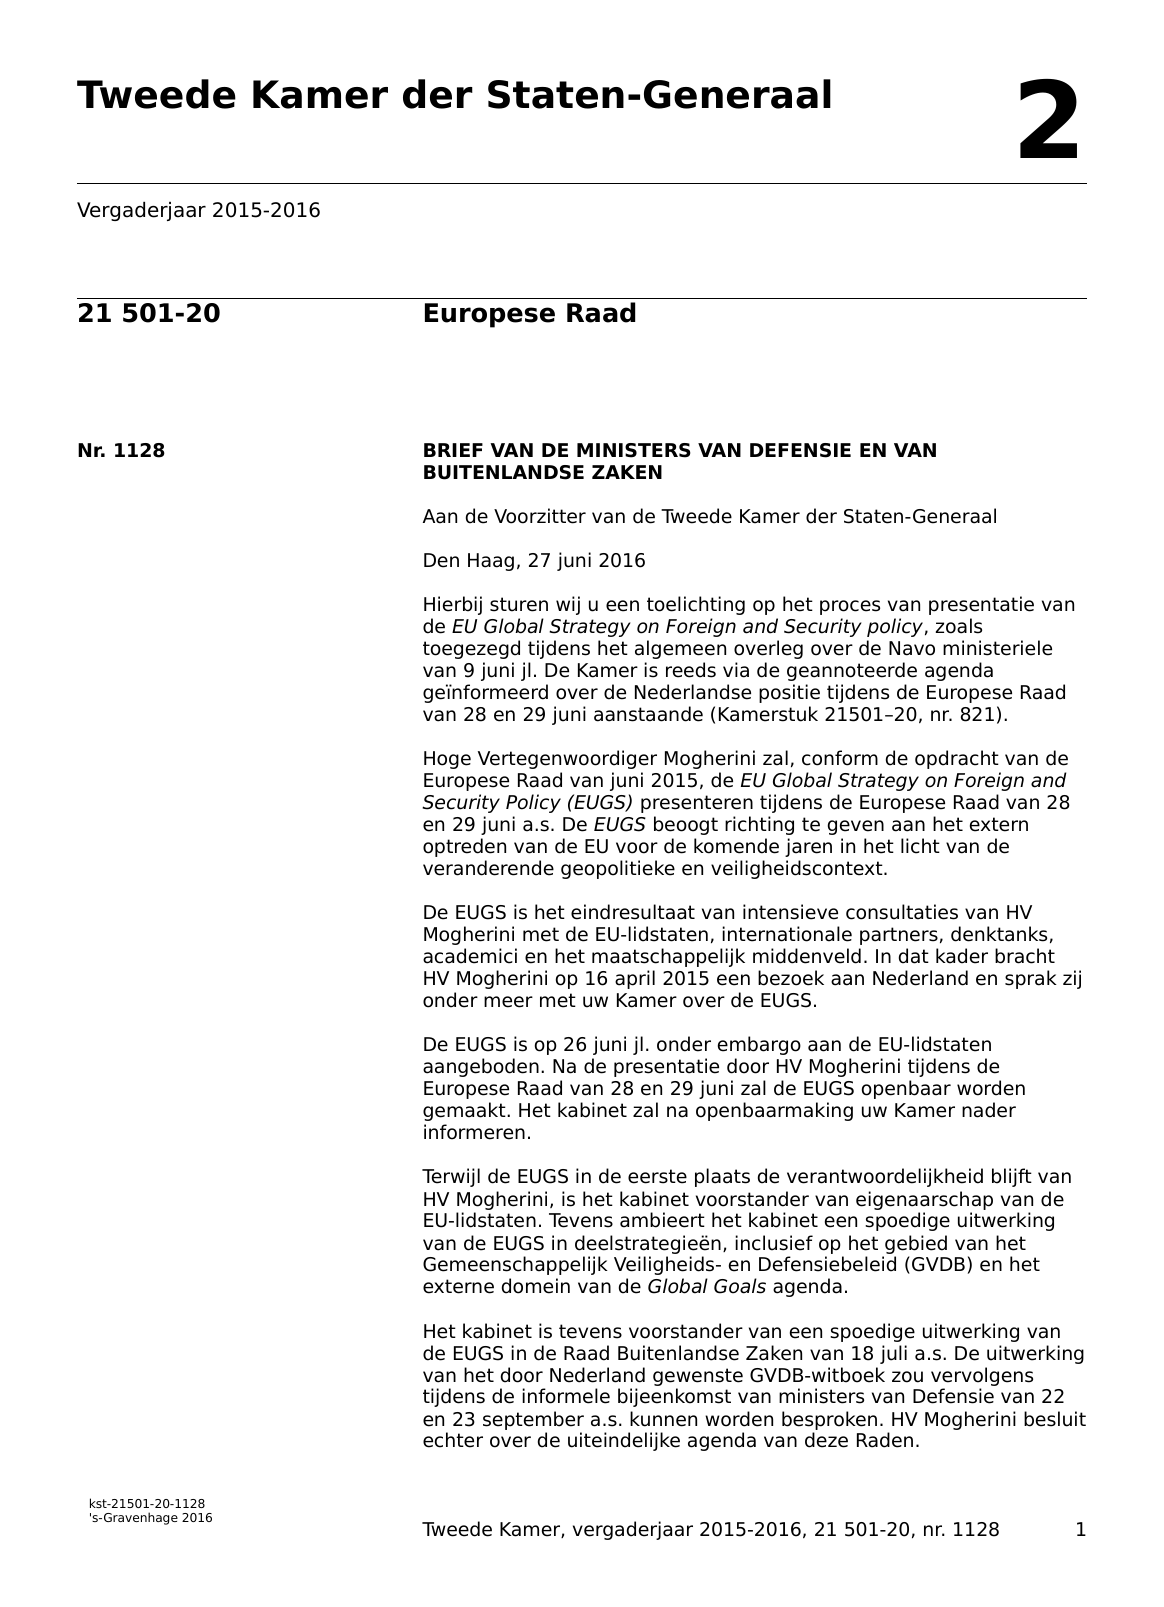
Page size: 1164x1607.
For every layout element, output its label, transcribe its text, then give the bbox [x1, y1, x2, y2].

subtitle Nr. 1128 BRIEF VAN DE MINISTERS VAN DEFENSIE EN VAN BUITENLANDSE ZAKEN [77, 440, 1087, 484]
table_header Tweede Kamer der Staten-Generaal [77, 59, 886, 183]
text Hoge Vertegenwoordiger Mogherini zal, conform de opdracht van de Europese Raad van juni 2015, de EU Global Strategy on Foreign and Security Policy (EUGS) presenteren tijdens de Europese Raad van 28 en 29 juni a.s. De EUGS beoogt richting te geven aan het extern optreden van de EU voor de komende jaren in het licht van de veranderende geopolitieke en veiligheidscontext. [422, 748, 1087, 880]
text Hierbij sturen wij u een toelichting op het proces van presentatie van de EU Global Strategy on Foreign and Security policy, zoals toegezegd tijdens het algemeen overleg over de Navo ministeriele van 9 juni jl. De Kamer is reeds via de geannoteerde agenda geïnformeerd over de Nederlandse positie tijdens de Europese Raad van 28 en 29 juni aanstaande (Kamerstuk 21501–20, nr. 821). [422, 594, 1087, 726]
text Aan de Voorzitter van de Tweede Kamer der Staten-Generaal [422, 506, 1087, 528]
text De EUGS is op 26 juni jl. onder embargo aan de EU-lidstaten aangeboden. Na de presentatie door HV Mogherini tijdens de Europese Raad van 28 en 29 juni zal de EUGS openbaar worden gemaakt. Het kabinet zal na openbaarmaking uw Kamer nader informeren. [422, 1034, 1087, 1144]
text Terwijl de EUGS in de eerste plaats de verantwoordelijkheid blijft van HV Mogherini, is het kabinet voorstander van eigenaarschap van de EU-lidstaten. Tevens ambieert het kabinet een spoedige uitwerking van de EUGS in deelstrategieën, inclusief op het gebied van het Gemeenschappelijk Veiligheids- en Defensiebeleid (GVDB) en het externe domein van de Global Goals agenda. [422, 1166, 1087, 1298]
text 's-Gravenhage 2016 [88, 1511, 323, 1525]
text Den Haag, 27 juni 2016 [422, 550, 1087, 572]
subtitle 21 501-20 Europese Raad [77, 299, 1087, 329]
table_cell Vergaderjaar 2015-2016 [77, 184, 1087, 298]
text kst-21501-20-1128 [88, 1497, 323, 1511]
text De EUGS is het eindresultaat van intensieve consultaties van HV Mogherini met de EU-lidstaten, internationale partners, denktanks, academici en het maatschappelijk middenveld. In dat kader bracht HV Mogherini op 16 april 2015 een bezoek aan Nederland en sprak zij onder meer met uw Kamer over de EUGS. [422, 902, 1087, 1012]
text Het kabinet is tevens voorstander van een spoedige uitwerking van de EUGS in de Raad Buitenlandse Zaken van 18 juli a.s. De uitwerking van het door Nederland gewenste GVDB-witboek zou vervolgens tijdens de informele bijeenkomst van ministers van Defensie van 22 en 23 september a.s. kunnen worden besproken. HV Mogherini besluit echter over de uiteindelijke agenda van deze Raden. [422, 1321, 1087, 1452]
table_header 2 [886, 59, 1087, 183]
